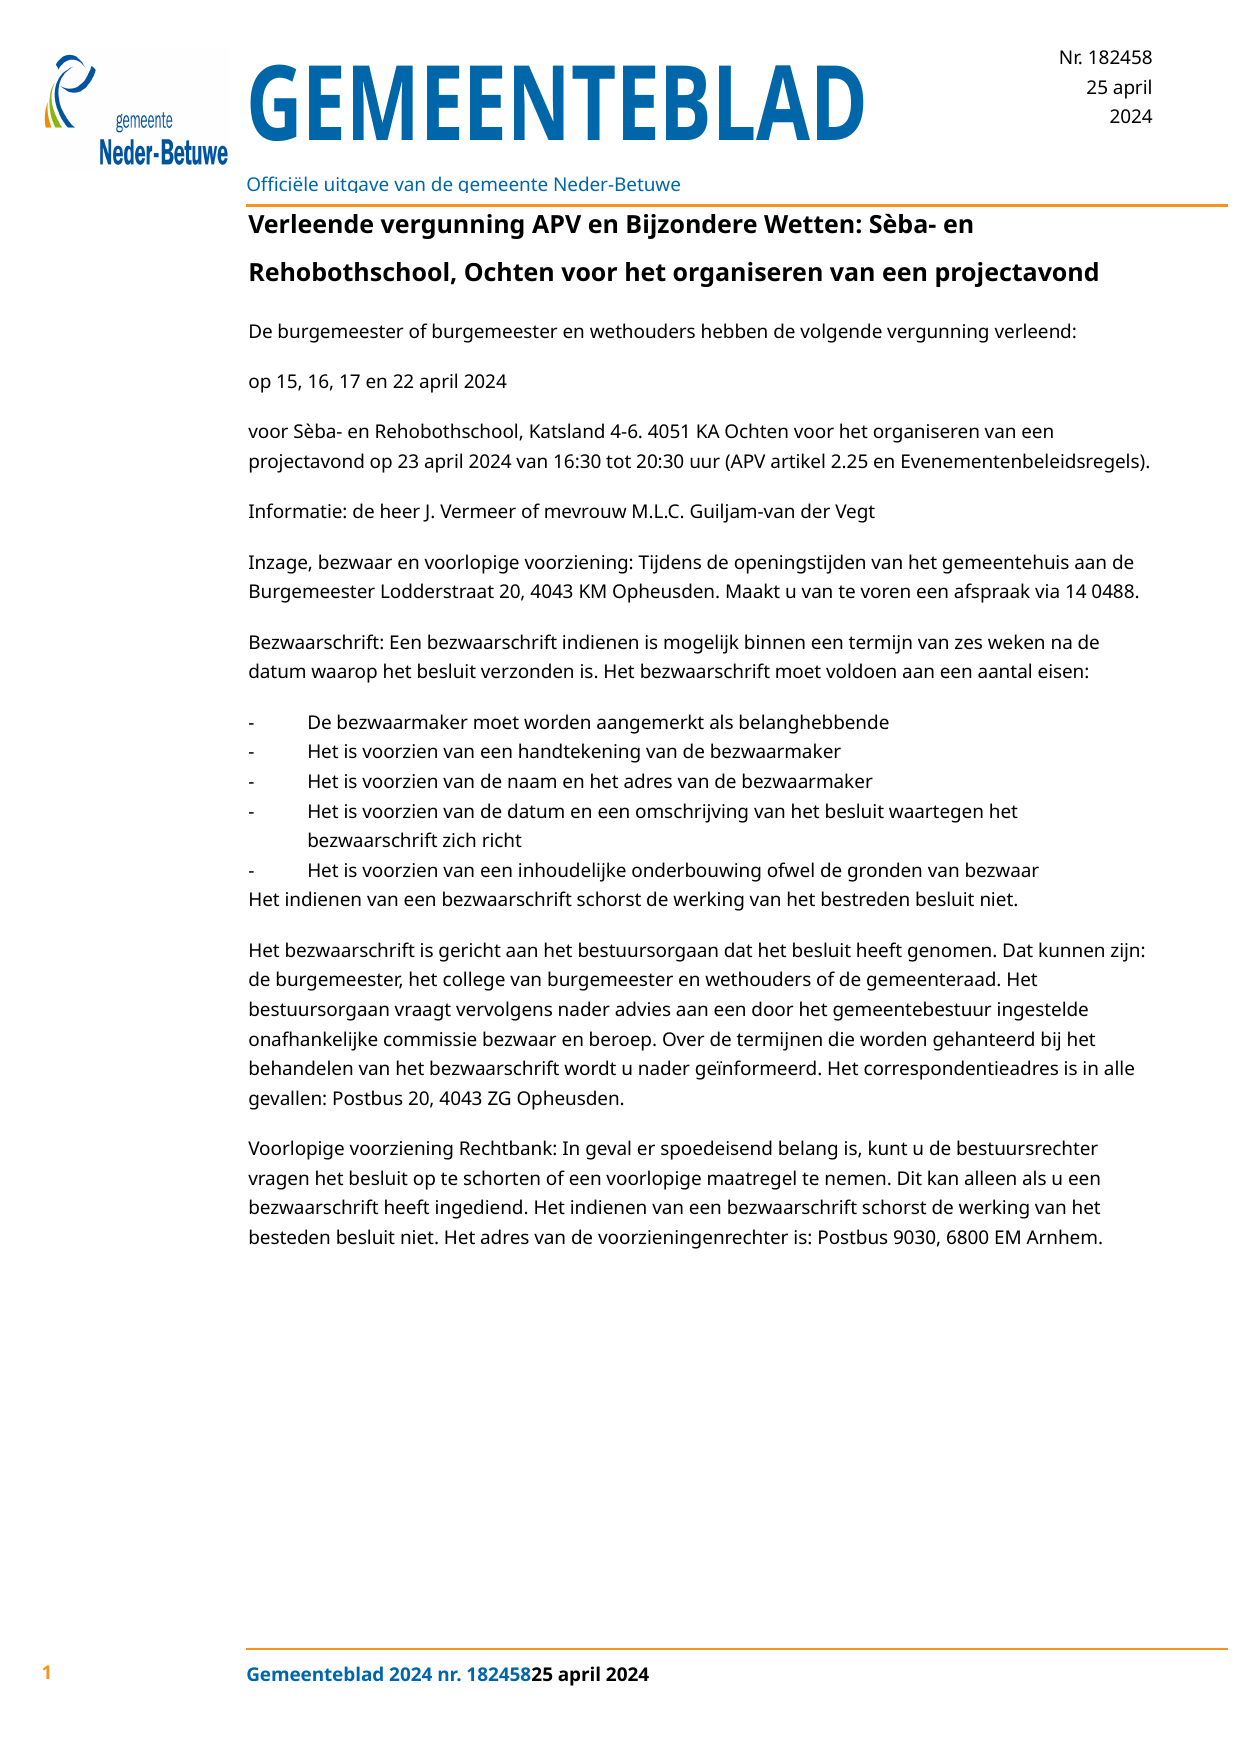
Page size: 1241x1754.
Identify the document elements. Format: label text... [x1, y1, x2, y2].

text Het indienen van een bezwaarschrift schorst de werking van het bestreden besluit niet. [248, 887, 1152, 912]
text voor Sèba- en Rehobothschool, Katsland 4-6. 4051 KA Ochten voor het organiseren van een projectavond op 23 april 2024 van 16:30 tot 20:30 uur (APV artikel 2.25 en Evenementenbeleidsregels). [248, 419, 1152, 474]
text Voorlopige voorziening Rechtbank: In geval er spoedeisend belang is, kunt u de bestuursrechter vragen het besluit op te schorten of een voorlopige maatregel te nemen. Dit kan alleen als u een bezwaarschrift heeft ingediend. Het indienen van een bezwaarschrift schorst de werking van het besteden besluit niet. Het adres van de voorzieningenrechter is: Postbus 9030, 6800 EM Arnhem. [248, 1135, 1152, 1250]
text Inzage, bezwaar en voorlopige voorziening: Tijdens de openingstijden van het gemeentehuis aan de Burgemeester Lodderstraat 20, 4043 KM Opheusden. Maakt u van te voren een afspraak via 14 0488. [248, 549, 1152, 604]
text Verleende vergunning APV en Bijzondere Wetten: Sèba- en Rehobothschool, Ochten voor het organiseren van een projectavond [248, 207, 1152, 288]
text Het bezwaarschrift is gericht aan het bestuursorgaan dat het besluit heeft genomen. Dat kunnen zijn: de burgemeester, het college van burgemeester en wethouders of de gemeenteraad. Het bestuursorgaan vraagt vervolgens nader advies aan een door het gemeentebestuur ingestelde onafhankelijke commissie bezwaar en beroep. Over de termijnen die worden gehanteerd bij het behandelen van het bezwaarschrift wordt u nader geïnformeerd. Het correspondentieadres is in alle gevallen: Postbus 20, 4043 ZG Opheusden. [248, 937, 1152, 1111]
picture [41, 47, 231, 172]
list De bezwaarmaker moet worden aangemerkt als belanghebbende [248, 709, 1152, 735]
list Het is voorzien van een handtekening van de bezwaarmaker [248, 739, 1152, 764]
text Informatie: de heer J. Vermeer of mevrouw M.L.C. Guiljam-van der Vegt [248, 499, 1152, 524]
text Bezwaarschrift: Een bezwaarschrift indienen is mogelijk binnen een termijn van zes weken na de datum waarop het besluit verzonden is. Het bezwaarschrift moet voldoen aan een aantal eisen: [248, 629, 1152, 684]
text op 15, 16, 17 en 22 april 2024 [248, 368, 1152, 394]
list Het is voorzien van een inhoudelijke onderbouwing ofwel de gronden van bezwaar [248, 857, 1152, 883]
list Het is voorzien van de naam en het adres van de bezwaarmaker [248, 768, 1152, 794]
list Het is voorzien van de datum en een omschrijving van het besluit waartegen het bezwaarschrift zich richt [248, 798, 1152, 853]
text De burgemeester of burgemeester en wethouders hebben de volgende vergunning verleend: [248, 318, 1152, 344]
